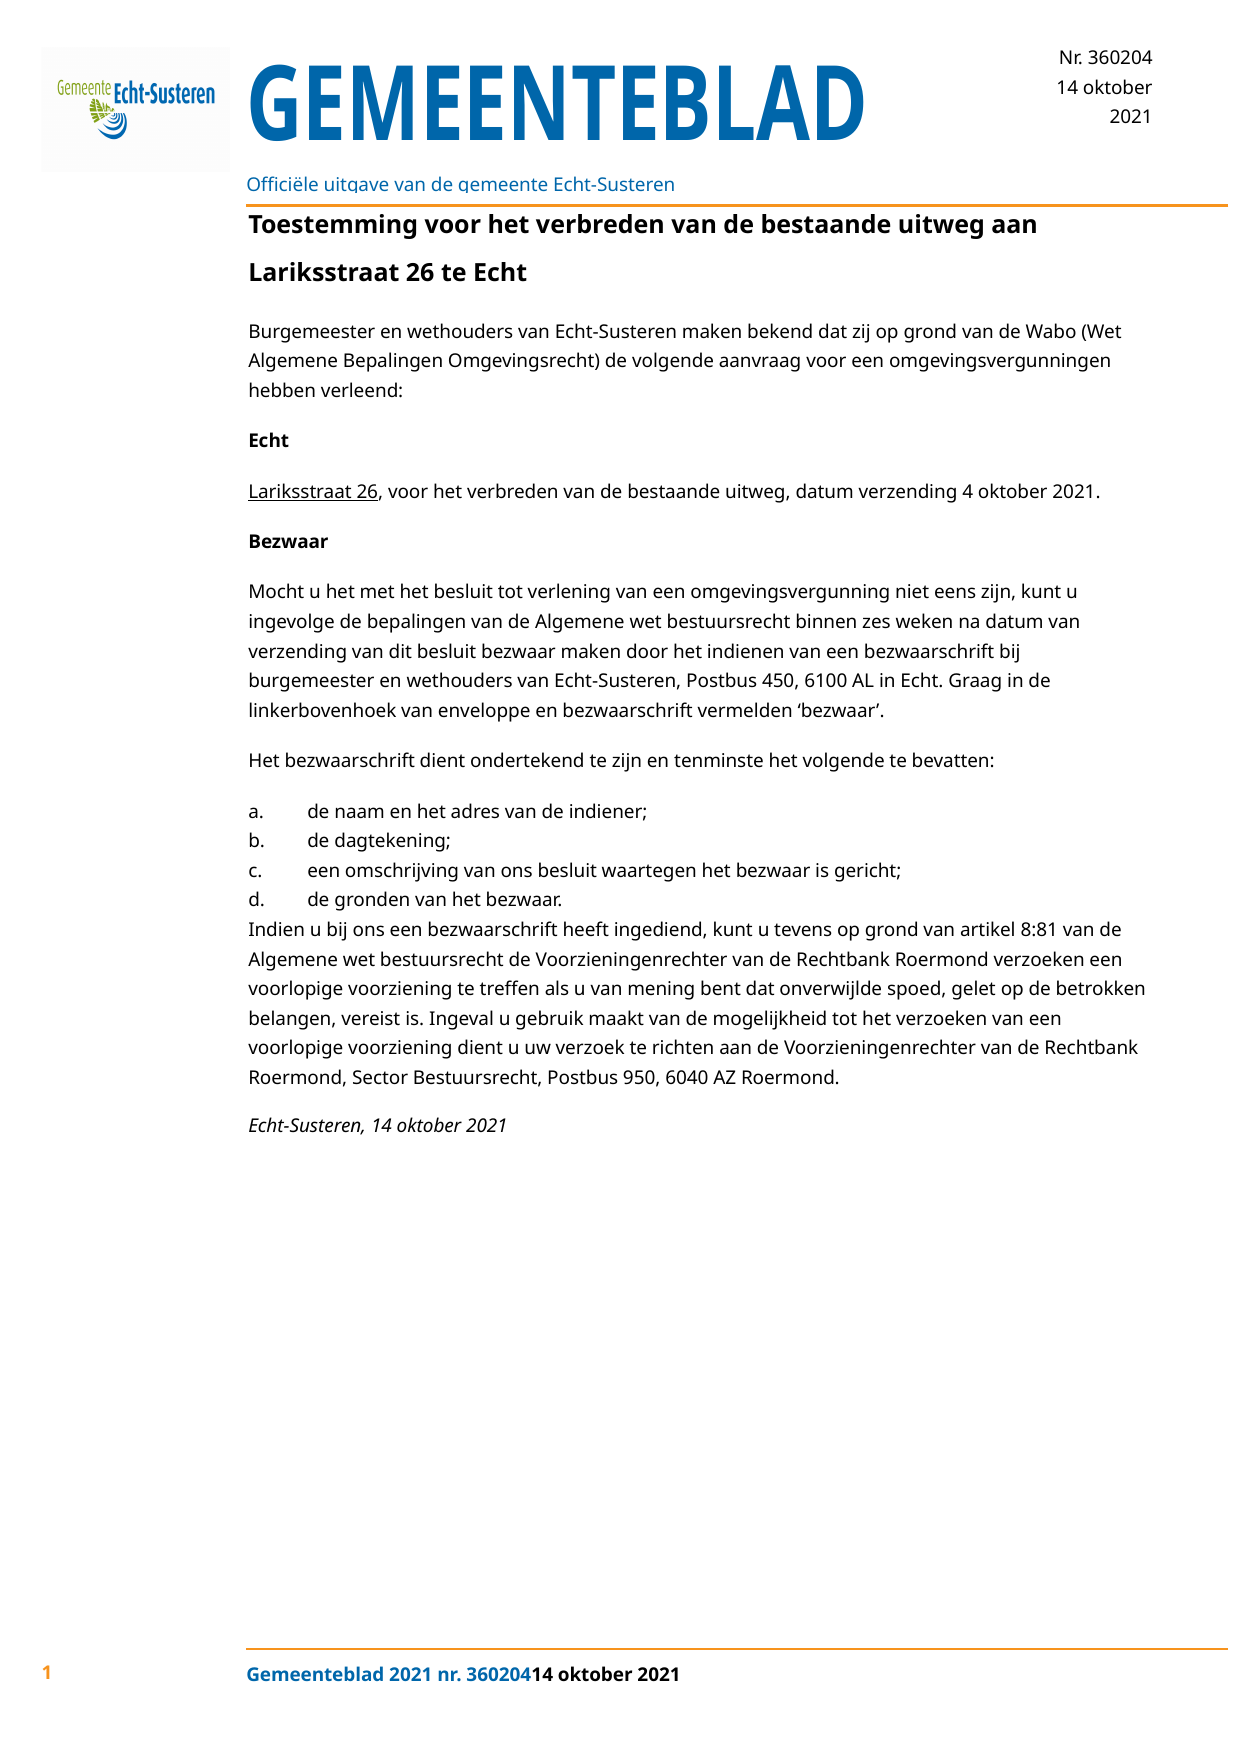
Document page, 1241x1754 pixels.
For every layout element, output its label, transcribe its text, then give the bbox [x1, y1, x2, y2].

text Toestemming voor het verbreden van de bestaande uitweg aan Lariksstraat 26 te Echt [248, 207, 1152, 288]
list een omschrijving van ons besluit waartegen het bezwaar is gericht; [248, 857, 1152, 883]
text Echt [248, 427, 1152, 453]
text Het bezwaarschrift dient ondertekend te zijn en tenminste het volgende te bevatten: [248, 747, 1152, 773]
text Lariksstraat 26, voor het verbreden van de bestaande uitweg, datum verzending 4 oktober 2021. [248, 478, 1152, 504]
list de dagtekening; [248, 827, 1152, 853]
list de naam en het adres van de indiener; [248, 798, 1152, 824]
text Mocht u het met het besluit tot verlening van een omgevingsvergunning niet eens zijn, kunt u ingevolge de bepalingen van de Algemene wet bestuursrecht binnen zes weken na datum van verzending van dit besluit bezwaar maken door het indienen van een bezwaarschrift bij burgemeester en wethouders van Echt-Susteren, Postbus 450, 6100 AL in Echt. Graag in de linkerbovenhoek van enveloppe en bezwaarschrift vermelden ‘bezwaar’. [248, 579, 1152, 723]
picture [41, 47, 231, 172]
text Burgemeester en wethouders van Echt-Susteren maken bekend dat zij op grond van de Wabo (Wet Algemene Bepalingen Omgevingsrecht) de volgende aanvraag voor een omgevingsvergunningen hebben verleend: [248, 318, 1152, 403]
text Echt-Susteren, 14 oktober 2021 [248, 1112, 1152, 1138]
list de gronden van het bezwaar. [248, 887, 1152, 912]
text Bezwaar [248, 528, 1152, 554]
text Indien u bij ons een bezwaarschrift heeft ingediend, kunt u tevens op grond van artikel 8:81 van de Algemene wet bestuursrecht de Voorzieningenrechter van de Rechtbank Roermond verzoeken een voorlopige voorziening te treffen als u van mening bent dat onverwijlde spoed, gelet op de betrokken belangen, vereist is. Ingeval u gebruik maakt van de mogelijkheid tot het verzoeken van een voorlopige voorziening dient u uw verzoek te richten aan de Voorzieningenrechter van de Rechtbank Roermond, Sector Bestuursrecht, Postbus 950, 6040 AZ Roermond. [248, 916, 1152, 1090]
